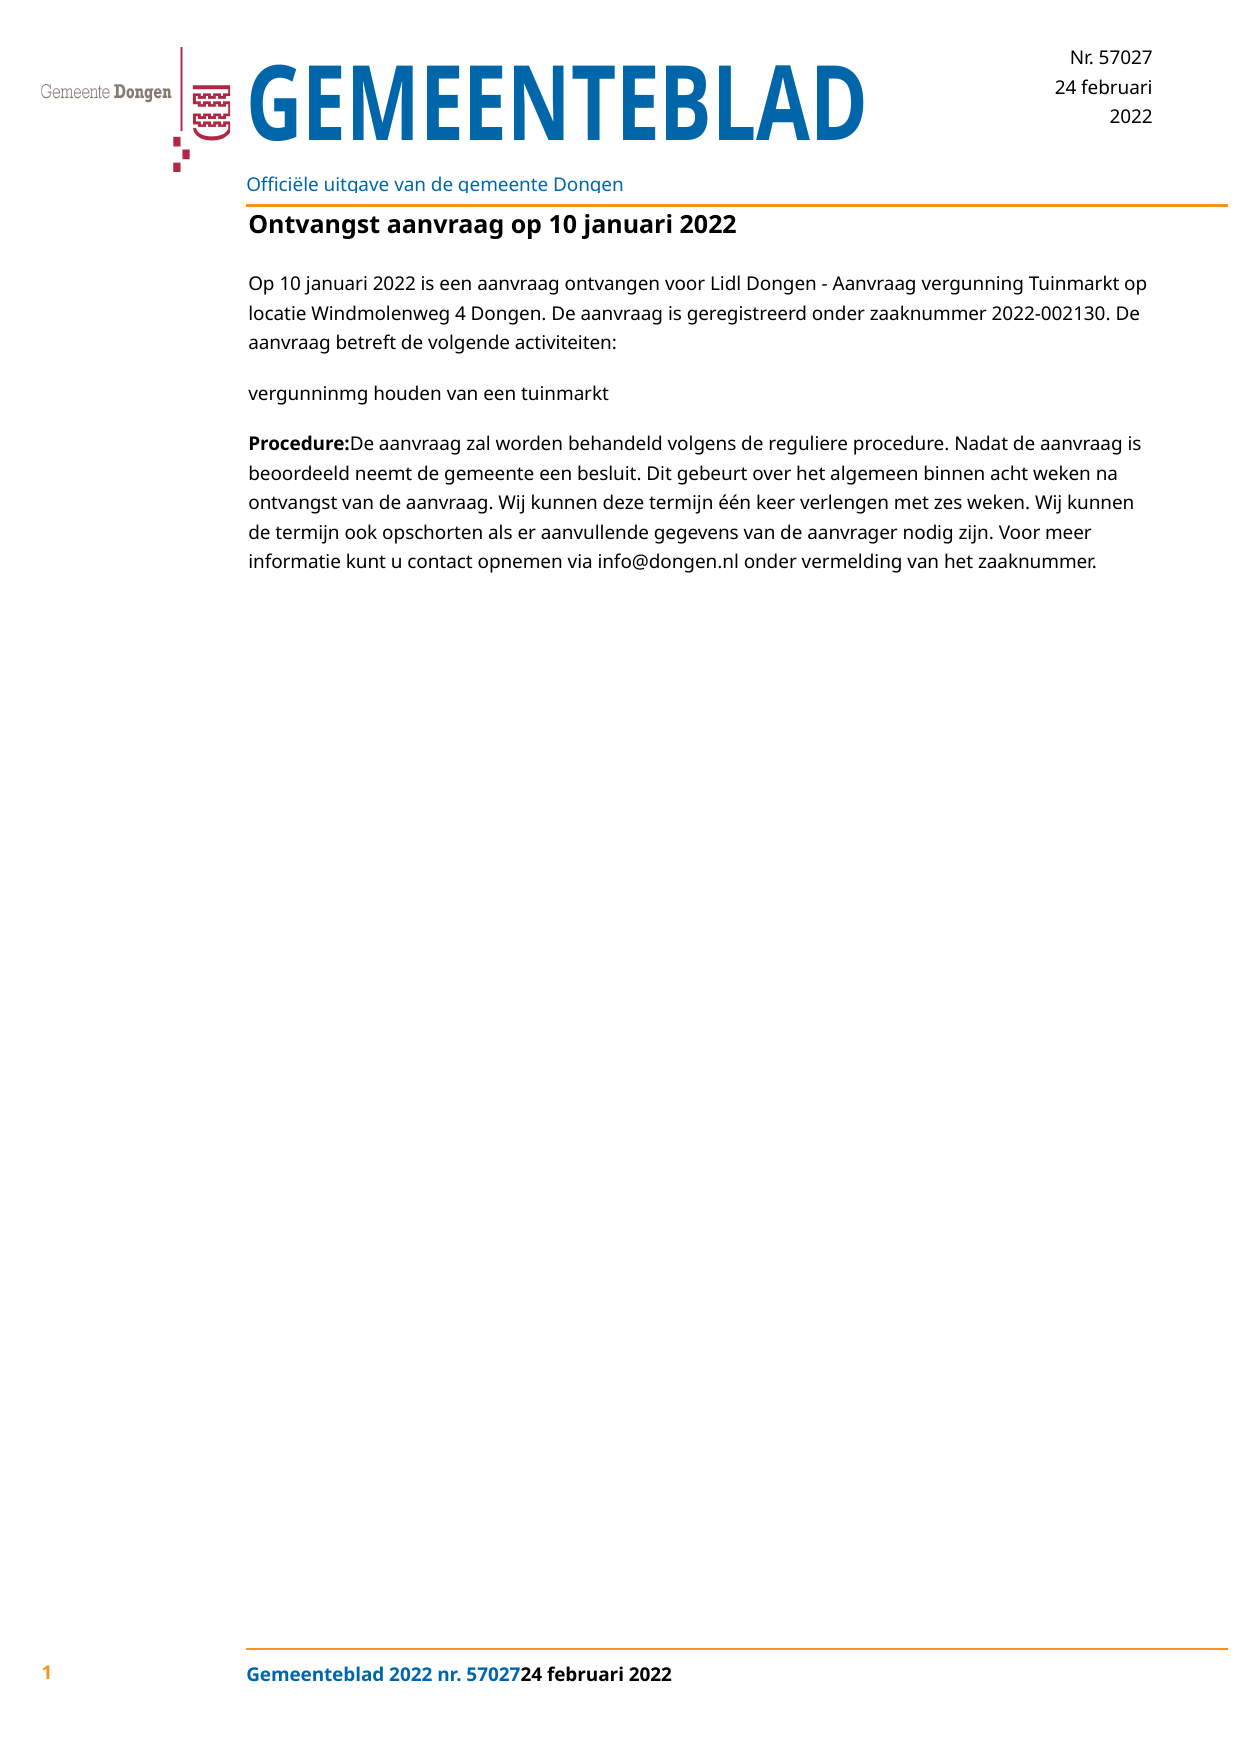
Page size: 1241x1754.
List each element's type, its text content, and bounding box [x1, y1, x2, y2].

text Ontvangst aanvraag op 10 januari 2022 [248, 207, 1152, 241]
text Procedure:De aanvraag zal worden behandeld volgens de reguliere procedure. Nadat de aanvraag is beoordeeld neemt de gemeente een besluit. Dit gebeurt over het algemeen binnen acht weken na ontvangst van de aanvraag. Wij kunnen deze termijn één keer verlengen met zes weken. Wij kunnen de termijn ook opschorten als er aanvullende gegevens van de aanvrager nodig zijn. Voor meer informatie kunt u contact opnemen via info@dongen.nl onder vermelding van het zaaknummer. [248, 430, 1152, 574]
text Op 10 januari 2022 is een aanvraag ontvangen voor Lidl Dongen - Aanvraag vergunning Tuinmarkt op locatie Windmolenweg 4 Dongen. De aanvraag is geregistreerd onder zaaknummer 2022-002130. De aanvraag betreft de volgende activiteiten: [248, 270, 1152, 355]
text vergunninmg houden van een tuinmarkt [248, 380, 1152, 406]
picture [41, 47, 231, 172]
